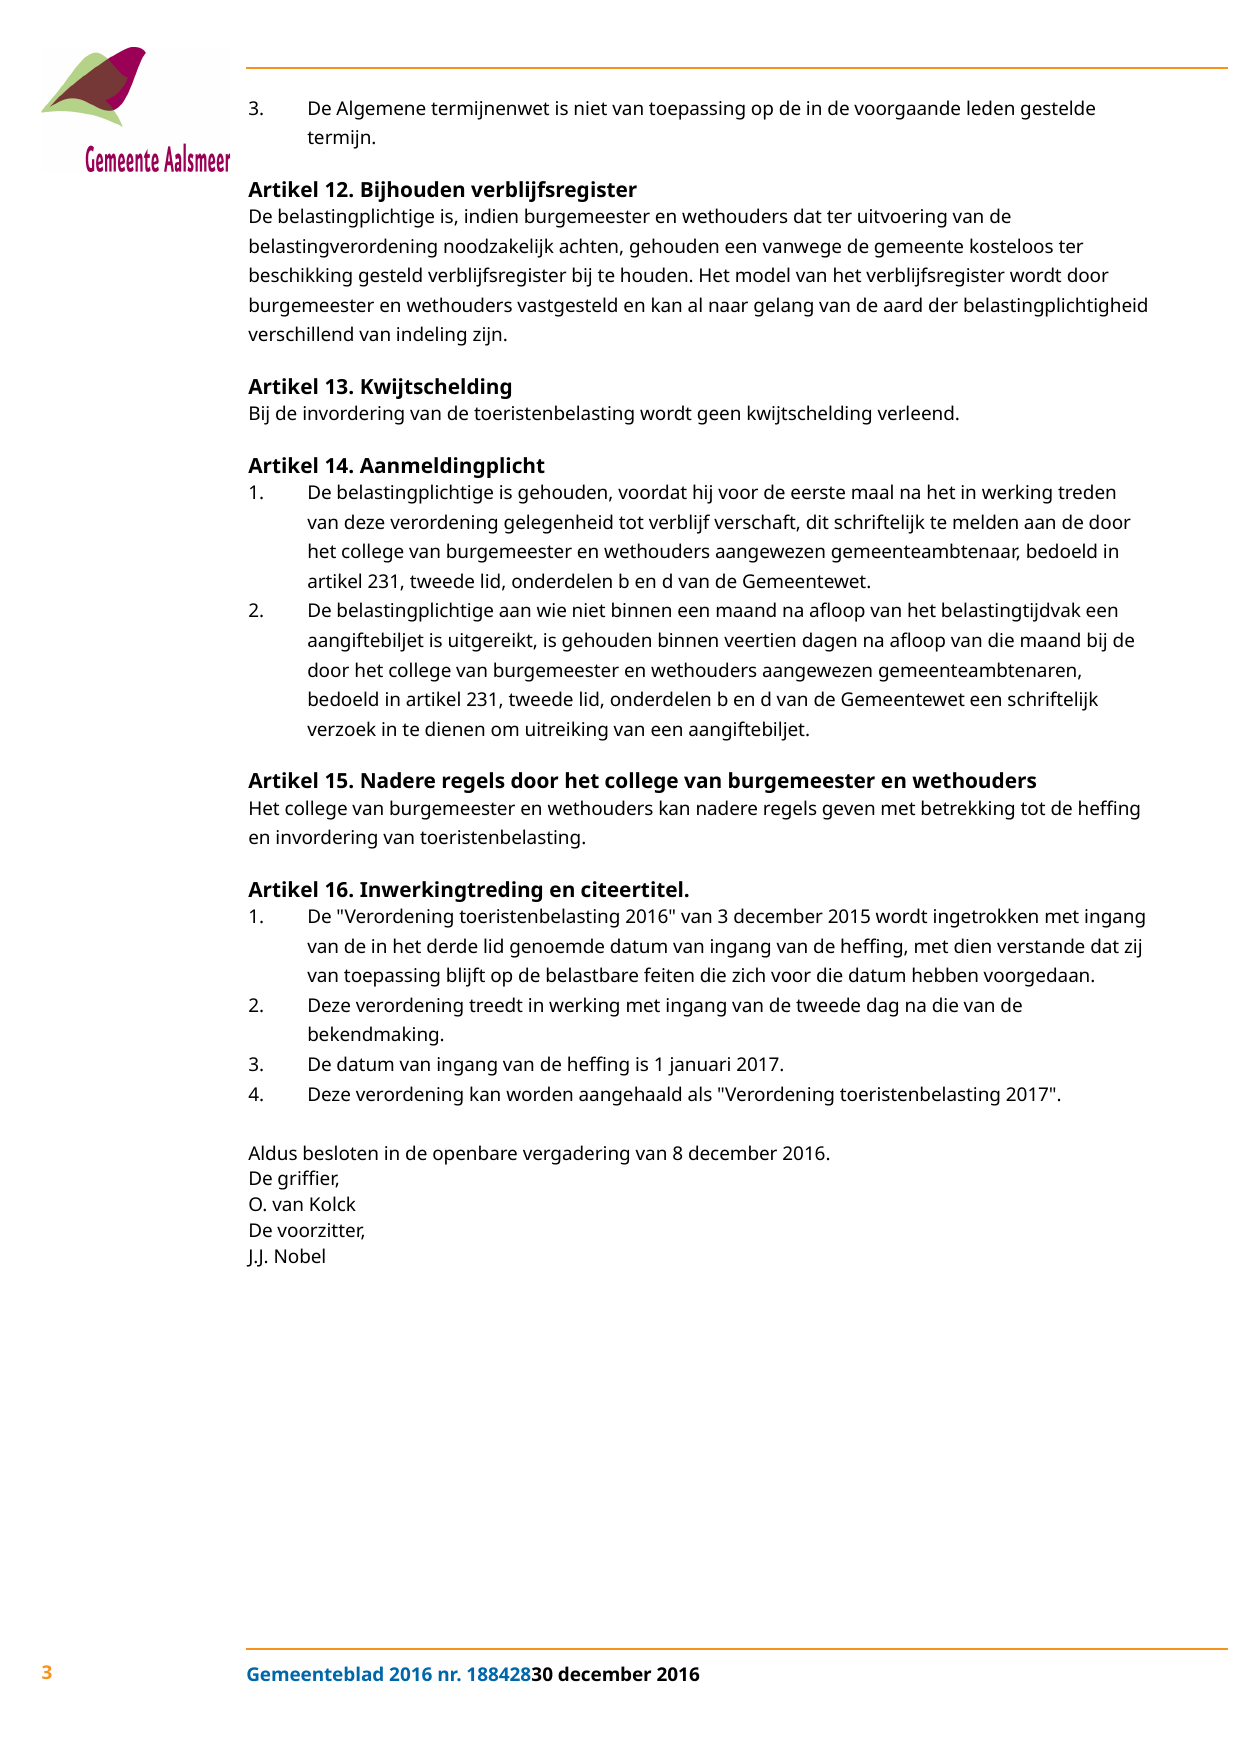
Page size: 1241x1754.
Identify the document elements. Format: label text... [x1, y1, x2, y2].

text J.J. Nobel [248, 1243, 1152, 1268]
text Aldus besloten in de openbare vergadering van 8 december 2016. [248, 1140, 1152, 1166]
text De voorzitter, [248, 1217, 1152, 1243]
text De belastingplichtige is, indien burgemeester en wethouders dat ter uitvoering van de belastingverordening noodzakelijk achten, gehouden een vanwege de gemeente kosteloos ter beschikking gesteld verblijfsregister bij te houden. Het model van het verblijfsregister wordt door burgemeester en wethouders vastgesteld en kan al naar gelang van de aard der belastingplichtigheid verschillend van indeling zijn. [248, 203, 1152, 347]
list De datum van ingang van de heffing is 1 januari 2017. [248, 1051, 1152, 1077]
list De belastingplichtige aan wie niet binnen een maand na afloop van het belastingtijdvak een aangiftebiljet is uitgereikt, is gehouden binnen veertien dagen na afloop van die maand bij de door het college van burgemeester en wethouders aangewezen gemeenteambtenaren, bedoeld in artikel 231, tweede lid, onderdelen b en d van de Gemeentewet een schriftelijk verzoek in te dienen om uitreiking van een aangiftebiljet. [248, 598, 1152, 742]
list Deze verordening kan worden aangehaald als "Verordening toeristenbelasting 2017". [248, 1081, 1152, 1106]
text Artikel 12. Bijhouden verblijfsregister [248, 175, 1152, 203]
list De belastingplichtige is gehouden, voordat hij voor de eerste maal na het in werking treden van deze verordening gelegenheid tot verblijf verschaft, dit schriftelijk te melden aan de door het college van burgemeester en wethouders aangewezen gemeenteambtenaar, bedoeld in artikel 231, tweede lid, onderdelen b en d van de Gemeentewet. [248, 479, 1152, 594]
text Artikel 14. Aanmeldingplicht [248, 451, 1152, 479]
list De "Verordening toeristenbelasting 2016" van 3 december 2015 wordt ingetrokken met ingang van de in het derde lid genoemde datum van ingang van de heffing, met dien verstande dat zij van toepassing blijft op de belastbare feiten die zich voor die datum hebben voorgedaan. [248, 903, 1152, 988]
text De griffier, [248, 1166, 1152, 1191]
text Artikel 15. Nadere regels door het college van burgemeester en wethouders [248, 766, 1152, 795]
text Artikel 16. Inwerkingtreding en citeertitel. [248, 875, 1152, 903]
text Het college van burgemeester en wethouders kan nadere regels geven met betrekking tot de heffing en invordering van toeristenbelasting. [248, 795, 1152, 850]
text Bij de invordering van de toeristenbelasting wordt geen kwijtschelding verleend. [248, 400, 1152, 426]
list Deze verordening treedt in werking met ingang van de tweede dag na die van de bekendmaking. [248, 992, 1152, 1047]
text O. van Kolck [248, 1191, 1152, 1217]
text Artikel 13. Kwijtschelding [248, 372, 1152, 400]
list De Algemene termijnenwet is niet van toepassing op de in de voorgaande leden gestelde termijn. [248, 95, 1152, 150]
picture [41, 47, 231, 172]
